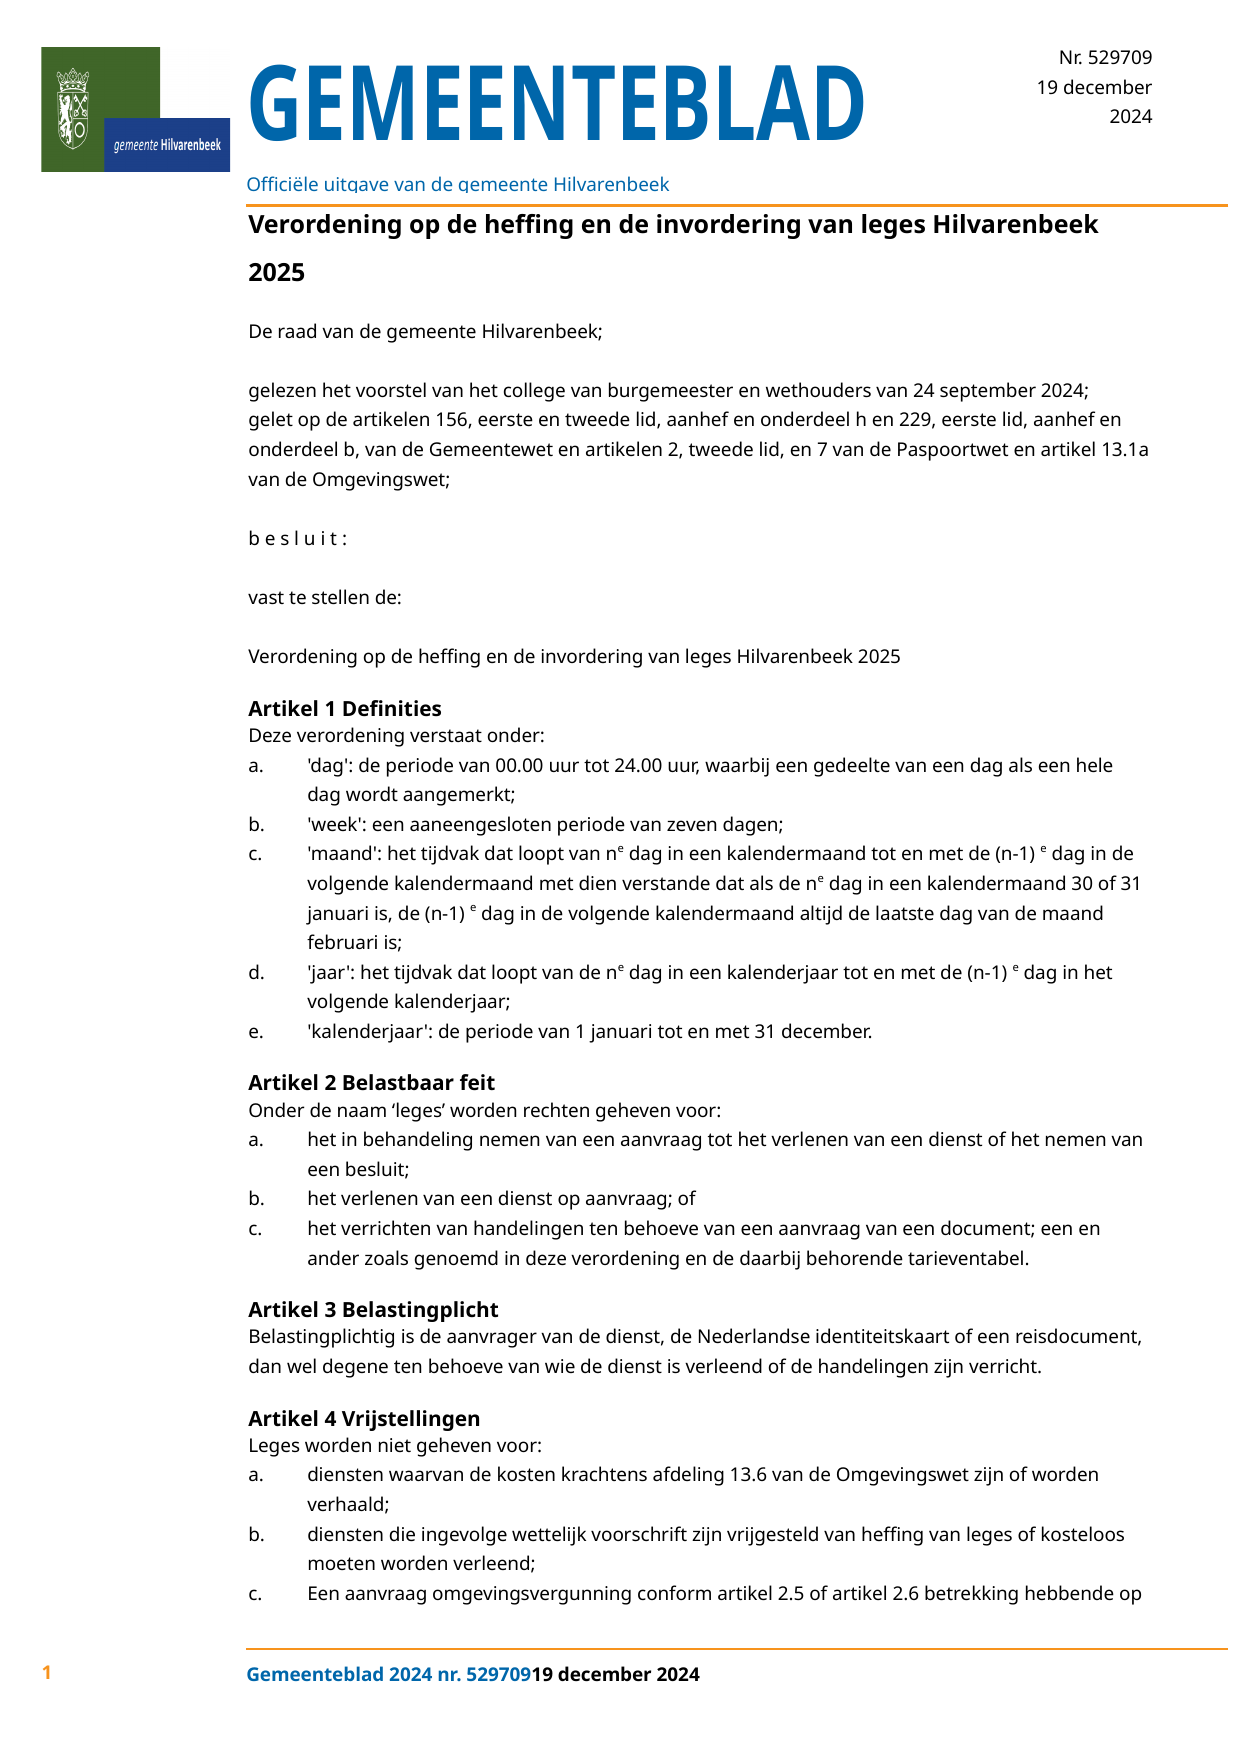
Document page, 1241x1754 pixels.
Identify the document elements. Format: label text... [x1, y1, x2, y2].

text vast te stellen de: [248, 584, 1152, 610]
text Leges worden niet geheven voor: [248, 1432, 1152, 1458]
text b e s l u i t : [248, 525, 1152, 551]
list 'jaar': het tijdvak dat loopt van de ne dag in een kalenderjaar tot en met de (n-1) e dag in het volgende kalenderjaar; [248, 959, 1152, 1014]
list het in behandeling nemen van een aanvraag tot het verlenen van een dienst of het nemen van een besluit; [248, 1126, 1152, 1182]
list 'kalenderjaar': de periode van 1 januari tot en met 31 december. [248, 1018, 1152, 1044]
text Artikel 3 Belastingplicht [248, 1295, 1152, 1324]
text Onder de naam ‘leges’ worden rechten geheven voor: [248, 1097, 1152, 1123]
picture [41, 47, 231, 172]
text Verordening op de heffing en de invordering van leges Hilvarenbeek 2025 [248, 643, 1152, 669]
text De raad van de gemeente Hilvarenbeek; [248, 318, 1152, 344]
text Artikel 4 Vrijstellingen [248, 1404, 1152, 1432]
list 'dag': de periode van 00.00 uur tot 24.00 uur, waarbij een gedeelte van een dag als een hele dag wordt aangemerkt; [248, 752, 1152, 807]
text Artikel 2 Belastbaar feit [248, 1068, 1152, 1097]
list het verlenen van een dienst op aanvraag; of [248, 1186, 1152, 1211]
list 'maand': het tijdvak dat loopt van ne dag in een kalendermaand tot en met de (n-1) e dag in de volgende kalendermaand met dien verstande dat als de ne dag in een kalendermaand 30 of 31 januari is, de (n-1) e dag in de volgende kalendermaand altijd de laatste dag van de maand februari is; [248, 841, 1152, 955]
text Deze verordening verstaat onder: [248, 722, 1152, 748]
text Verordening op de heffing en de invordering van leges Hilvarenbeek 2025 [248, 207, 1152, 288]
list diensten waarvan de kosten krachtens afdeling 13.6 van de Omgevingswet zijn of worden verhaald; [248, 1462, 1152, 1517]
list diensten die ingevolge wettelijk voorschrift zijn vrijgesteld van heffing van leges of kosteloos moeten worden verleend; [248, 1521, 1152, 1576]
list Een aanvraag omgevingsvergunning conform artikel 2.5 of artikel 2.6 betrekking hebbende op [248, 1580, 1152, 1606]
text gelezen het voorstel van het college van burgemeester en wethouders van 24 september 2024; [248, 377, 1152, 403]
text gelet op de artikelen 156, eerste en tweede lid, aanhef en onderdeel h en 229, eerste lid, aanhef en onderdeel b, van de Gemeentewet en artikelen 2, tweede lid, en 7 van de Paspoortwet en artikel 13.1a van de Omgevingswet; [248, 407, 1152, 492]
list 'week': een aaneengesloten periode van zeven dagen; [248, 811, 1152, 837]
list het verrichten van handelingen ten behoeve van een aanvraag van een document; een en ander zoals genoemd in deze verordening en de daarbij behorende tarieventabel. [248, 1215, 1152, 1271]
text Belastingplichtig is de aanvrager van de dienst, de Nederlandse identiteitskaart of een reisdocument, dan wel degene ten behoeve van wie de dienst is verleend of de handelingen zijn verricht. [248, 1324, 1152, 1379]
text Artikel 1 Definities [248, 694, 1152, 722]
